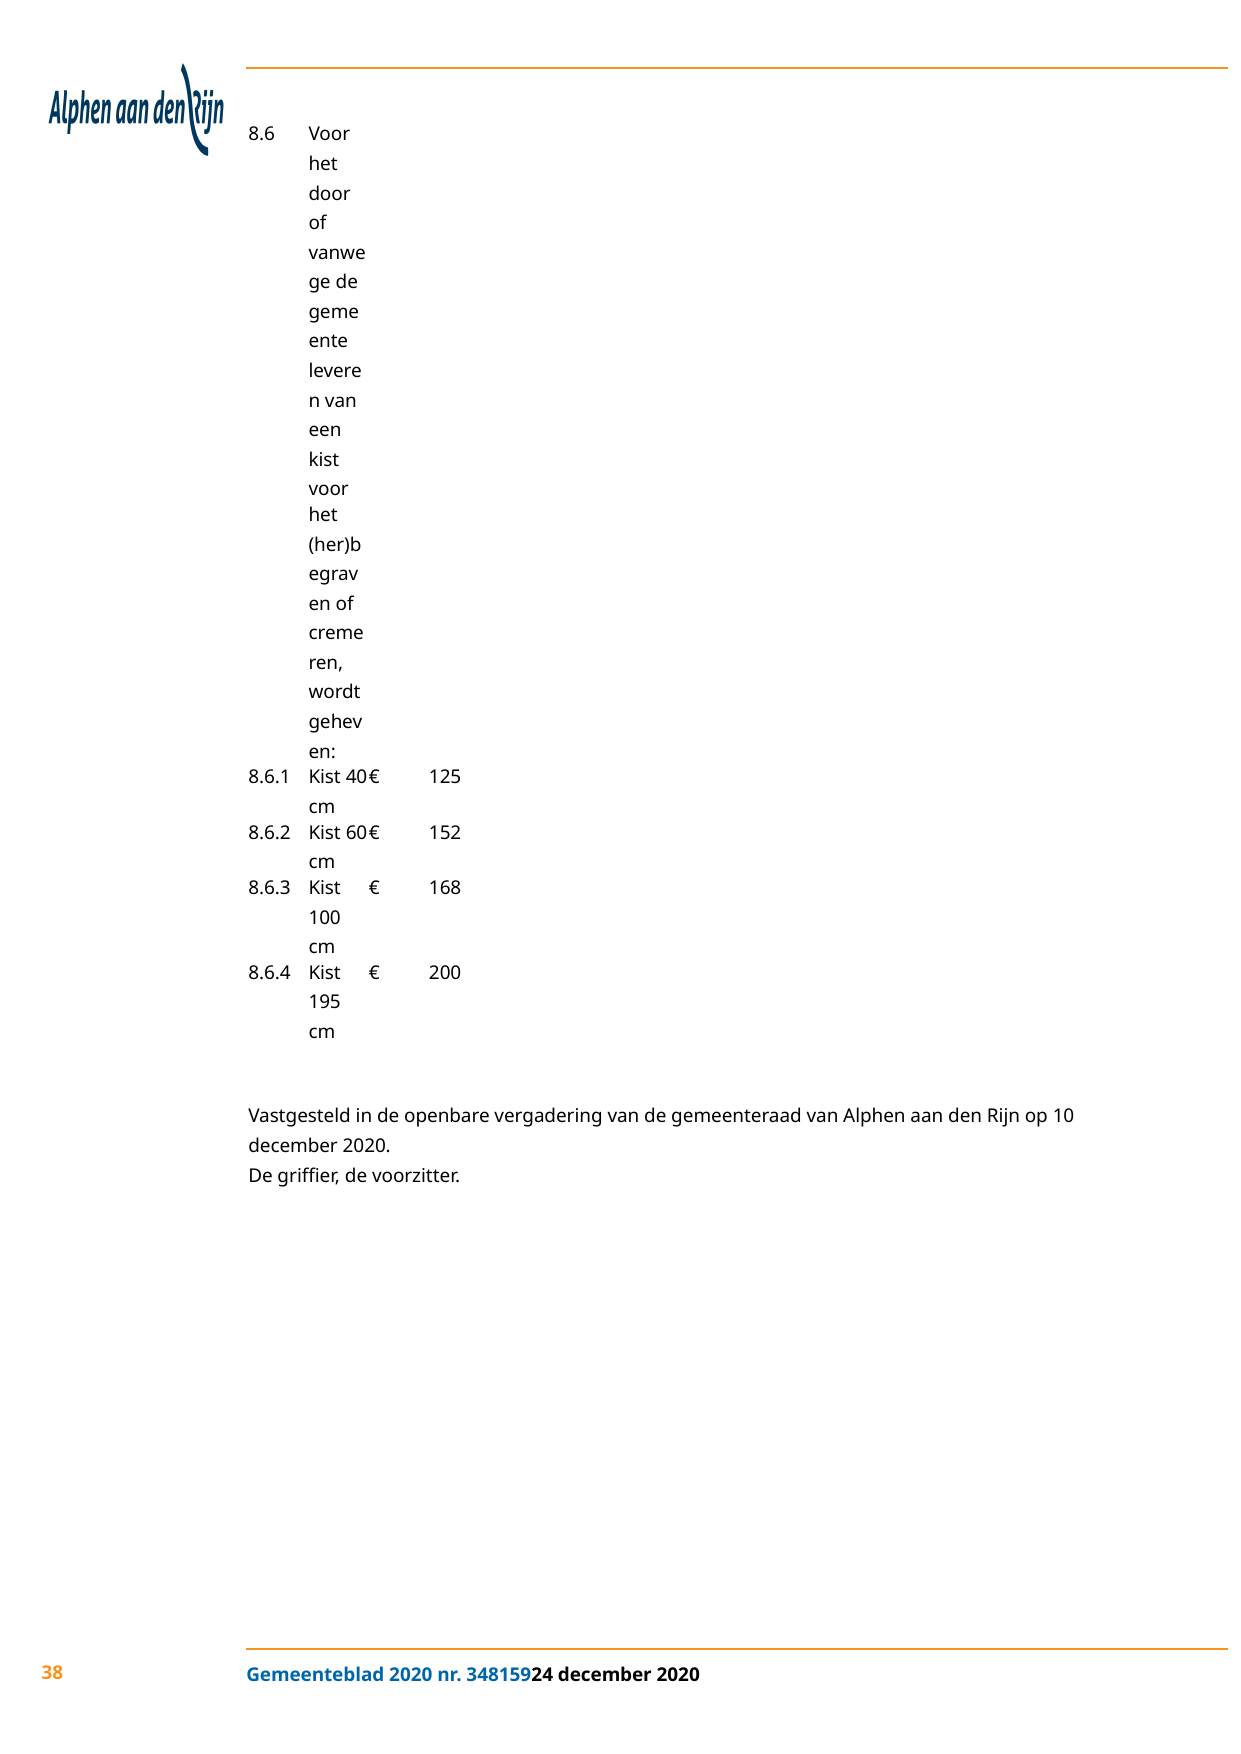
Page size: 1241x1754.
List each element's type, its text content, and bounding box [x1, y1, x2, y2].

table_cell [489, 959, 549, 1044]
table_cell 168 [429, 874, 489, 959]
table_cell Kist 195 cm [308, 959, 368, 1044]
table_cell 152 [429, 819, 489, 874]
table_cell [489, 501, 549, 764]
table_cell 8.6 [248, 121, 308, 501]
table_cell [429, 1044, 489, 1070]
table_cell [429, 95, 489, 121]
picture [41, 47, 231, 172]
table_cell het (her)begraven of cremeren, wordt geheven: [308, 501, 368, 764]
table_cell Kist 40 cm [308, 764, 368, 819]
table_cell [489, 819, 549, 874]
table_cell [489, 121, 549, 501]
table_cell [489, 874, 549, 959]
table_cell [369, 121, 429, 501]
table_cell [489, 1044, 549, 1070]
table_cell Kist 100 cm [308, 874, 368, 959]
table_cell 8.6.2 [248, 819, 308, 874]
table_cell € [369, 959, 429, 1044]
table_cell [429, 501, 489, 764]
table_cell 8.6.3 [248, 874, 308, 959]
text Vastgesteld in de openbare vergadering van de gemeenteraad van Alphen aan den Rijn op 10 december 2020. [248, 1103, 1152, 1158]
table_cell € [369, 764, 429, 819]
table_cell [369, 95, 429, 121]
table_cell [369, 501, 429, 764]
table_cell [248, 95, 308, 121]
table_cell [308, 1044, 368, 1070]
table_cell [369, 1044, 429, 1070]
table_cell 200 [429, 959, 489, 1044]
table_cell € [369, 874, 429, 959]
table_cell 8.6.1 [248, 764, 308, 819]
table_cell [248, 1044, 308, 1070]
table_cell [248, 501, 308, 764]
table_cell [489, 764, 549, 819]
table_cell 125 [429, 764, 489, 819]
table_cell [429, 121, 489, 501]
table_cell [308, 95, 368, 121]
table_cell Kist 60 cm [308, 819, 368, 874]
table_cell Voor het door of vanwege de gemeente leveren van een kist voor [308, 121, 368, 501]
table_cell [489, 95, 549, 121]
table_cell 8.6.4 [248, 959, 308, 1044]
text De griffier, de voorzitter. [248, 1162, 1152, 1187]
table_cell € [369, 819, 429, 874]
